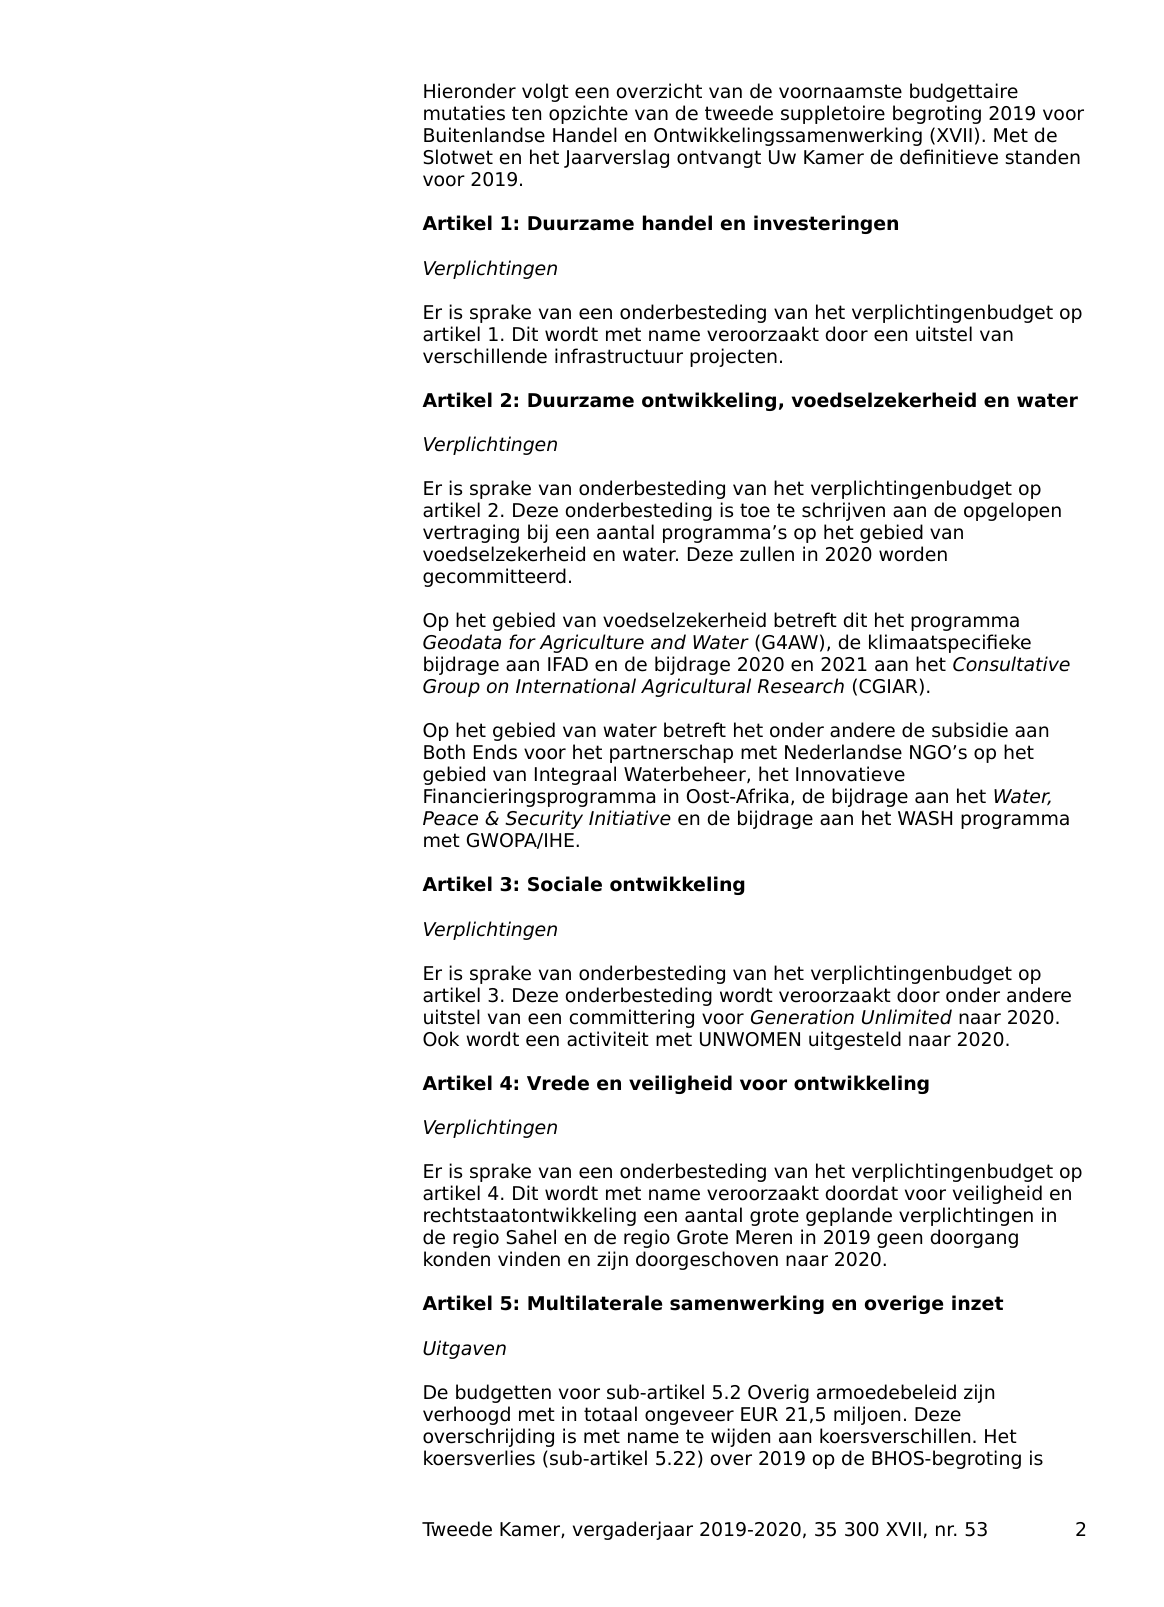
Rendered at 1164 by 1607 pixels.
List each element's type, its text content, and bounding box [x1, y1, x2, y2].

subtitle Verplichtingen [422, 434, 1087, 456]
subtitle Verplichtingen [422, 918, 1087, 941]
subtitle Verplichtingen [422, 1117, 1087, 1139]
text Op het gebied van water betreft het onder andere de subsidie aan Both Ends voor het partnerschap met Nederlandse NGO’s op het gebied van Integraal Waterbeheer, het Innovatieve Financieringsprogramma in Oost-Afrika, de bijdrage aan het Water, Peace & Security Initiative en de bijdrage aan het WASH programma met GWOPA/IHE. [422, 720, 1087, 852]
subtitle Artikel 2: Duurzame ontwikkeling, voedselzekerheid en water [422, 390, 1087, 412]
subtitle Artikel 4: Vrede en veiligheid voor ontwikkeling [422, 1073, 1087, 1095]
text Op het gebied van voedselzekerheid betreft dit het programma Geodata for Agriculture and Water (G4AW), de klimaatspecifieke bijdrage aan IFAD en de bijdrage 2020 en 2021 aan het Consultative Group on International Agricultural Research (CGIAR). [422, 610, 1087, 698]
text De budgetten voor sub-artikel 5.2 Overig armoedebeleid zijn verhoogd met in totaal ongeveer EUR 21,5 miljoen. Deze overschrijding is met name te wijden aan koersverschillen. Het koersverlies (sub-artikel 5.22) over 2019 op de BHOS-begroting is [422, 1382, 1087, 1469]
text Er is sprake van een onderbesteding van het verplichtingenbudget op artikel 4. Dit wordt met name veroorzaakt doordat voor veiligheid en rechtstaatontwikkeling een aantal grote geplande verplichtingen in de regio Sahel en de regio Grote Meren in 2019 geen doorgang konden vinden en zijn doorgeschoven naar 2020. [422, 1161, 1087, 1271]
subtitle Uitgaven [422, 1337, 1087, 1359]
text Er is sprake van onderbesteding van het verplichtingenbudget op artikel 3. Deze onderbesteding wordt veroorzaakt door onder andere uitstel van een committering voor Generation Unlimited naar 2020. Ook wordt een activiteit met UNWOMEN uitgesteld naar 2020. [422, 963, 1087, 1051]
subtitle Artikel 3: Sociale ontwikkeling [422, 874, 1087, 896]
text Er is sprake van onderbesteding van het verplichtingenbudget op artikel 2. Deze onderbesteding is toe te schrijven aan de opgelopen vertraging bij een aantal programma’s op het gebied van voedselzekerheid en water. Deze zullen in 2020 worden gecommitteerd. [422, 478, 1087, 588]
subtitle Verplichtingen [422, 257, 1087, 279]
text Er is sprake van een onderbesteding van het verplichtingenbudget op artikel 1. Dit wordt met name veroorzaakt door een uitstel van verschillende infrastructuur projecten. [422, 302, 1087, 368]
subtitle Artikel 1: Duurzame handel en investeringen [422, 213, 1087, 235]
subtitle Artikel 5: Multilaterale samenwerking en overige inzet [422, 1293, 1087, 1315]
text Hieronder volgt een overzicht van de voornaamste budgettaire mutaties ten opzichte van de tweede suppletoire begroting 2019 voor Buitenlandse Handel en Ontwikkelingssamenwerking (XVII). Met de Slotwet en het Jaarverslag ontvangt Uw Kamer de definitieve standen voor 2019. [422, 81, 1087, 191]
